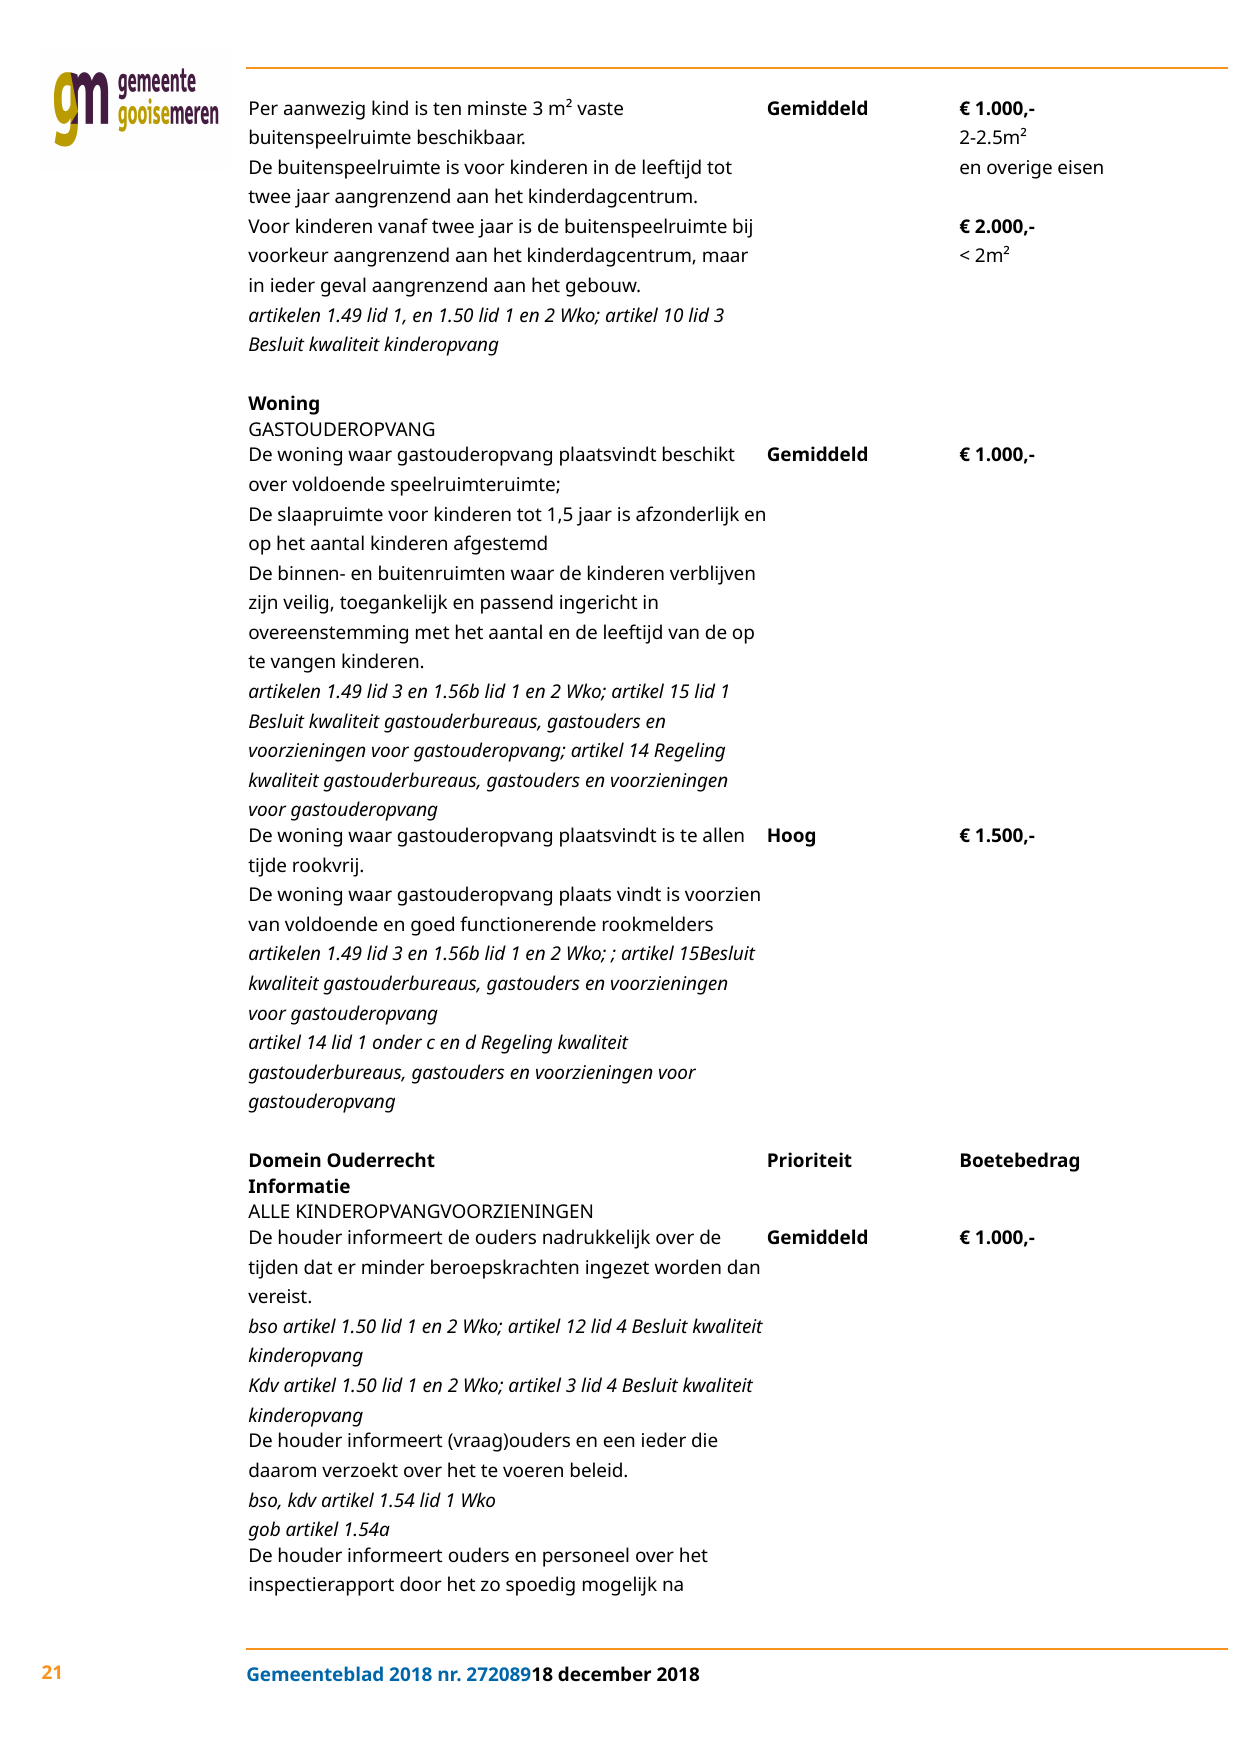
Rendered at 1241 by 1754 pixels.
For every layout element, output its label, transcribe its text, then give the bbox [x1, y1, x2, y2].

table_cell € 1.000,- [959, 442, 1152, 822]
table_cell [767, 1428, 959, 1542]
table_cell € 1.500,- [959, 822, 1152, 1114]
table_cell Per aanwezig kind is ten minste 3 m² vaste buitenspeelruimte beschikbaar. De buitenspeelruimte is voor kinderen in de leeftijd tot twee jaar aangrenzend aan het kinderdagcentrum. Voor kinderen vanaf twee jaar is de buitenspeelruimte bij voorkeur aangrenzend aan het kinderdagcentrum, maar in ieder geval aangrenzend aan het gebouw. artikelen 1.49 lid 1, en 1.50 lid 1 en 2 Wko; artikel 10 lid 3 Besluit kwaliteit kinderopvang [248, 95, 767, 357]
table_header Boetebedrag [959, 1147, 1152, 1173]
table_cell De woning waar gastouderopvang plaatsvindt beschikt over voldoende speelruimteruimte; De slaapruimte voor kinderen tot 1,5 jaar is afzonderlijk en op het aantal kinderen afgestemd De binnen- en buitenruimten waar de kinderen verblijven zijn veilig, toegankelijk en passend ingericht in overeenstemming met het aantal en de leeftijd van de op te vangen kinderen. artikelen 1.49 lid 3 en 1.56b lid 1 en 2 Wko; artikel 15 lid 1 Besluit kwaliteit gastouderbureaus, gastouders en voorzieningen voor gastouderopvang; artikel 14 Regeling kwaliteit gastouderbureaus, gastouders en voorzieningen voor gastouderopvang [248, 442, 767, 822]
table_cell De houder informeert de ouders nadrukkelijk over de tijden dat er minder beroepskrachten ingezet worden dan vereist. bso artikel 1.50 lid 1 en 2 Wko; artikel 12 lid 4 Besluit kwaliteit kinderopvang Kdv artikel 1.50 lid 1 en 2 Wko; artikel 3 lid 4 Besluit kwaliteit kinderopvang [248, 1224, 767, 1428]
table_cell Informatie [248, 1173, 1152, 1199]
table_cell GASTOUDEROPVANG [248, 416, 1152, 442]
picture [41, 47, 231, 172]
table_cell Gemiddeld [767, 1224, 959, 1428]
table_cell ALLE KINDEROPVANGVOORZIENINGEN [248, 1199, 1152, 1224]
table_cell Gemiddeld [767, 442, 959, 822]
table_cell De houder informeert ouders en personeel over het inspectierapport door het zo spoedig mogelijk na [248, 1542, 767, 1597]
table_cell [767, 1542, 959, 1597]
table_cell € 1.000,- [959, 1224, 1152, 1428]
table_cell [959, 1542, 1152, 1597]
table_cell Hoog [767, 822, 959, 1114]
table_cell Gemiddeld [767, 95, 959, 357]
table_cell [959, 1428, 1152, 1542]
table_cell € 1.000,- 2-2.5m² en overige eisen € 2.000,- < 2m² [959, 95, 1152, 357]
table_header Prioriteit [767, 1147, 959, 1173]
table_header Woning [248, 390, 1152, 416]
table_cell De woning waar gastouderopvang plaatsvindt is te allen tijde rookvrij. De woning waar gastouderopvang plaats vindt is voorzien van voldoende en goed functionerende rookmelders artikelen 1.49 lid 3 en 1.56b lid 1 en 2 Wko; ; artikel 15Besluit kwaliteit gastouderbureaus, gastouders en voorzieningen voor gastouderopvang artikel 14 lid 1 onder c en d Regeling kwaliteit gastouderbureaus, gastouders en voorzieningen voor gastouderopvang [248, 822, 767, 1114]
table_cell De houder informeert (vraag)ouders en een ieder die daarom verzoekt over het te voeren beleid. bso, kdv artikel 1.54 lid 1 Wko gob artikel 1.54a [248, 1428, 767, 1542]
table_header Domein Ouderrecht [248, 1147, 767, 1173]
